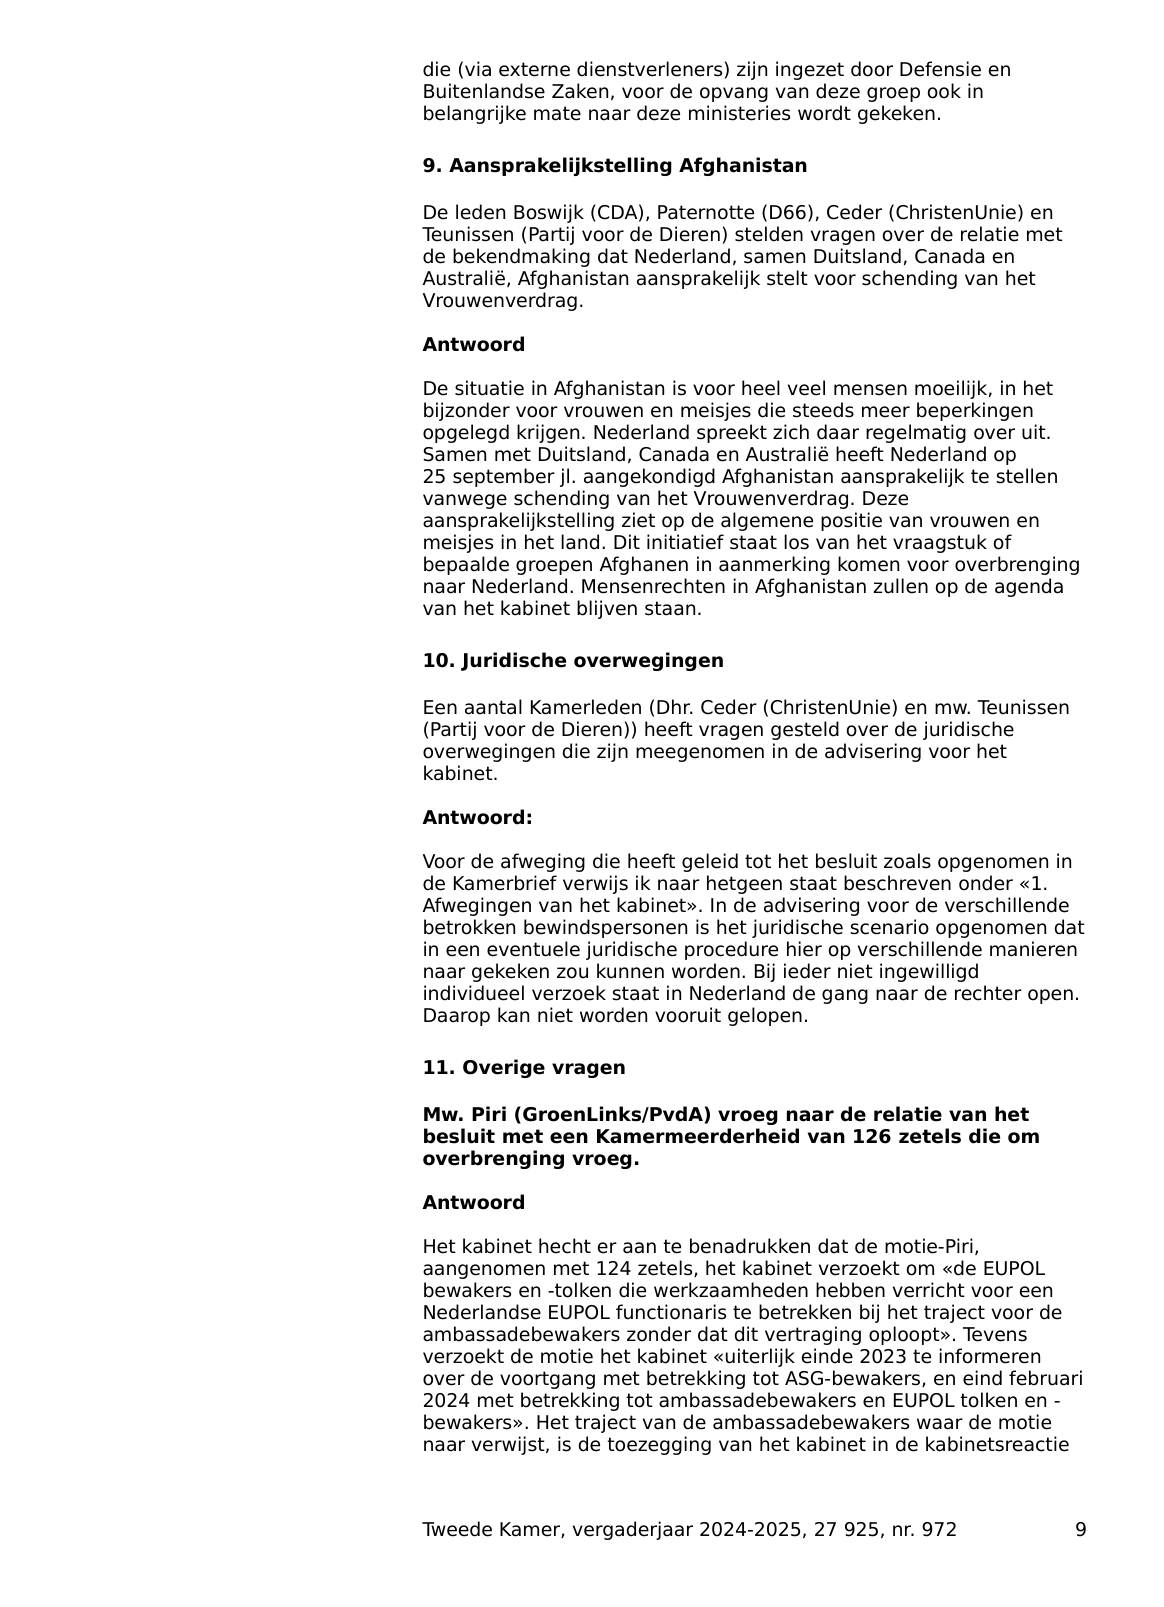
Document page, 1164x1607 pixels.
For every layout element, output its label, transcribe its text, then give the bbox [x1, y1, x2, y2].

text die (via externe dienstverleners) zijn ingezet door Defensie en Buitenlandse Zaken, voor de opvang van deze groep ook in belangrijke mate naar deze ministeries wordt gekeken. [422, 59, 1087, 125]
subtitle Antwoord: [422, 807, 1087, 829]
text De situatie in Afghanistan is voor heel veel mensen moeilijk, in het bijzonder voor vrouwen en meisjes die steeds meer beperkingen opgelegd krijgen. Nederland spreekt zich daar regelmatig over uit. Samen met Duitsland, Canada en Australië heeft Nederland op 25 september jl. aangekondigd Afghanistan aansprakelijk te stellen vanwege schending van het Vrouwenverdrag. Deze aansprakelijkstelling ziet op de algemene positie van vrouwen en meisjes in het land. Dit initiatief staat los van het vraagstuk of bepaalde groepen Afghanen in aanmerking komen voor overbrenging naar Nederland. Mensenrechten in Afghanistan zullen op de agenda van het kabinet blijven staan. [422, 378, 1087, 620]
text Voor de afweging die heeft geleid tot het besluit zoals opgenomen in de Kamerbrief verwijs ik naar hetgeen staat beschreven onder «1. Afwegingen van het kabinet». In de advisering voor de verschillende betrokken bewindspersonen is het juridische scenario opgenomen dat in een eventuele juridische procedure hier op verschillende manieren naar gekeken zou kunnen worden. Bij ieder niet ingewilligd individueel verzoek staat in Nederland de gang naar de rechter open. Daarop kan niet worden vooruit gelopen. [422, 851, 1087, 1027]
subtitle 9. Aansprakelijkstelling Afghanistan [422, 155, 1087, 177]
subtitle Antwoord [422, 334, 1087, 356]
text Een aantal Kamerleden (Dhr. Ceder (ChristenUnie) en mw. Teunissen (Partij voor de Dieren)) heeft vragen gesteld over de juridische overwegingen die zijn meegenomen in de advisering voor het kabinet. [422, 697, 1087, 785]
subtitle 11. Overige vragen [422, 1057, 1087, 1079]
text De leden Boswijk (CDA), Paternotte (D66), Ceder (ChristenUnie) en Teunissen (Partij voor de Dieren) stelden vragen over de relatie met de bekendmaking dat Nederland, samen Duitsland, Canada en Australië, Afghanistan aansprakelijk stelt voor schending van het Vrouwenverdrag. [422, 202, 1087, 312]
subtitle 10. Juridische overwegingen [422, 650, 1087, 672]
text Het kabinet hecht er aan te benadrukken dat de motie-Piri, aangenomen met 124 zetels, het kabinet verzoekt om «de EUPOL bewakers en -tolken die werkzaamheden hebben verricht voor een Nederlandse EUPOL functionaris te betrekken bij het traject voor de ambassadebewakers zonder dat dit vertraging oploopt». Tevens verzoekt de motie het kabinet «uiterlijk einde 2023 te informeren over de voortgang met betrekking tot ASG-bewakers, en eind februari 2024 met betrekking tot ambassadebewakers en EUPOL tolken en -bewakers». Het traject van de ambassadebewakers waar de motie naar verwijst, is de toezegging van het kabinet in de kabinetsreactie [422, 1236, 1087, 1456]
subtitle Antwoord [422, 1192, 1087, 1214]
subtitle Mw. Piri (GroenLinks/PvdA) vroeg naar de relatie van het besluit met een Kamermeerderheid van 126 zetels die om overbrenging vroeg. [422, 1104, 1087, 1170]
